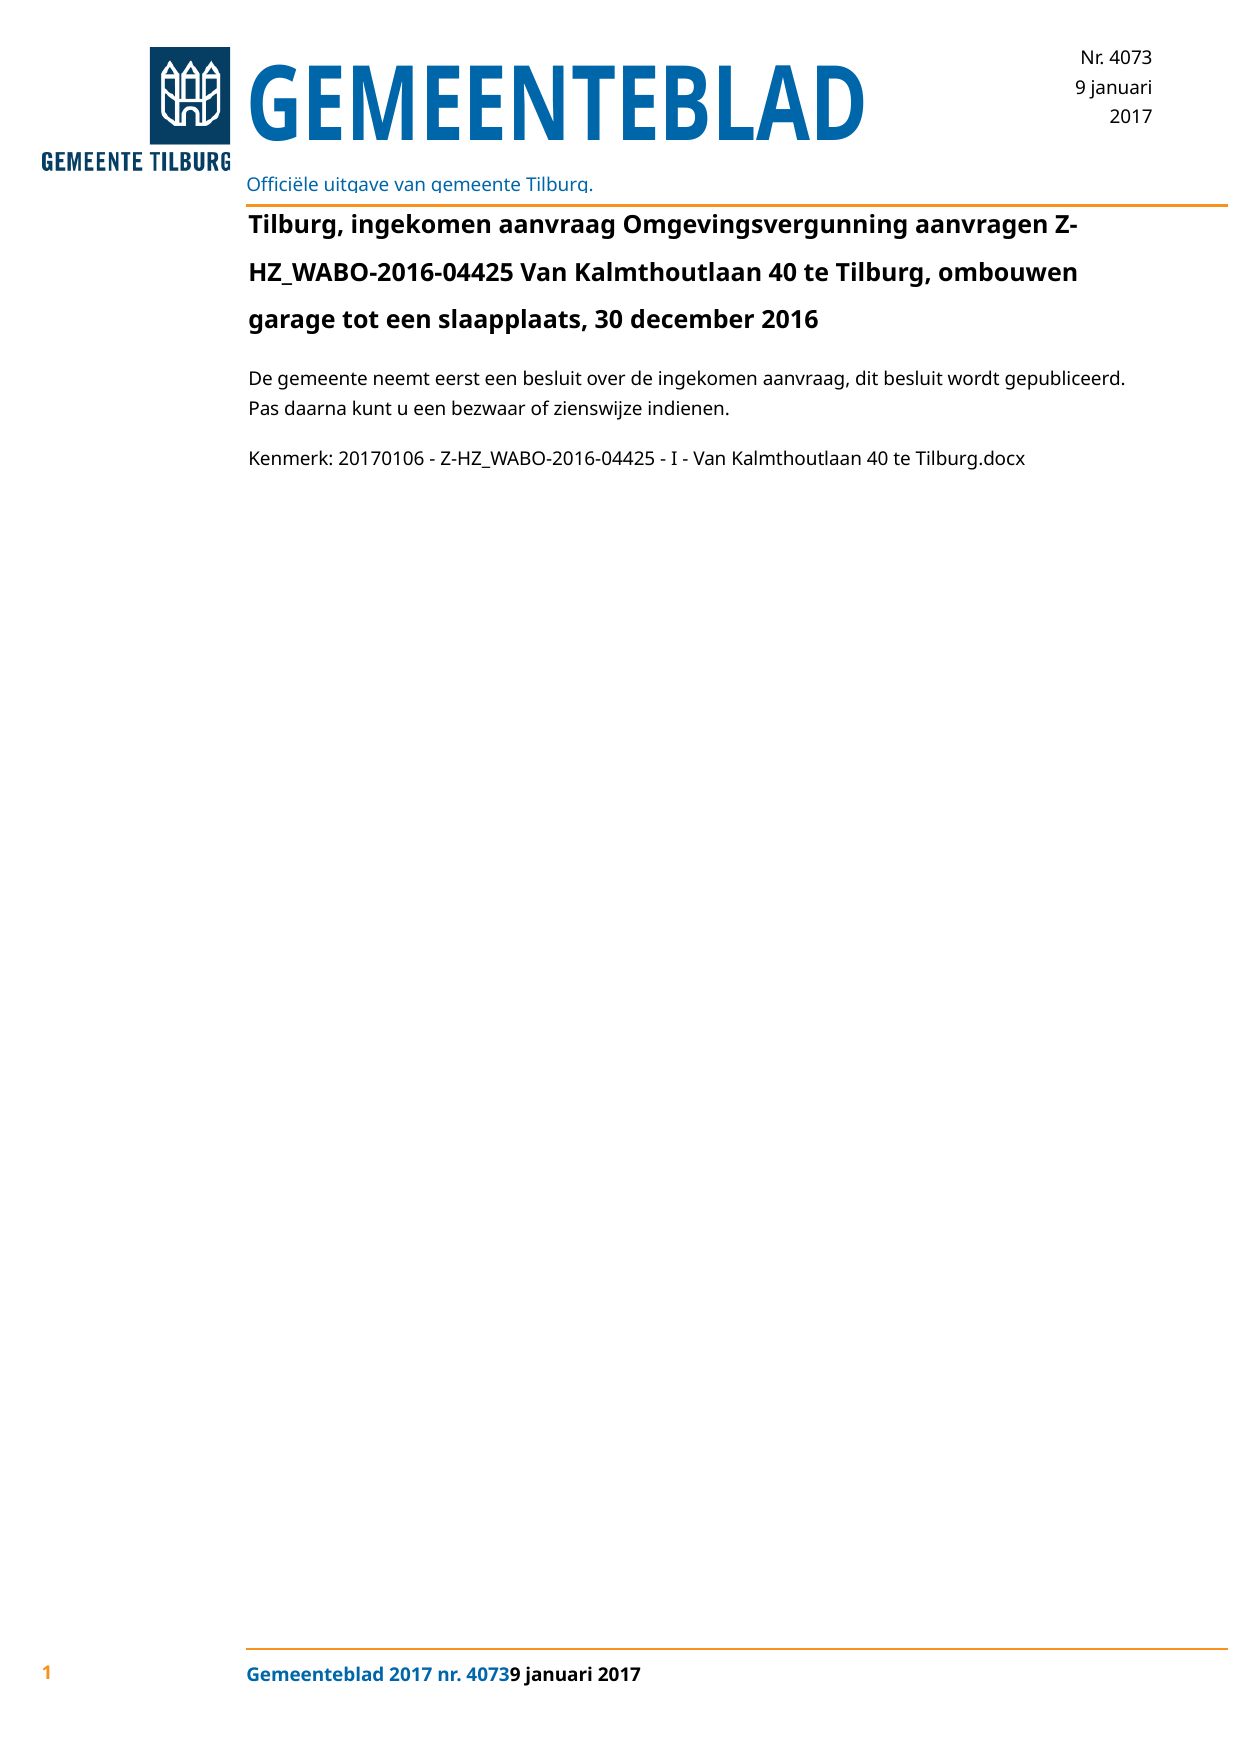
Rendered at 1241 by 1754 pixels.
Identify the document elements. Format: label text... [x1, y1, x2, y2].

text Kenmerk: 20170106 - Z-HZ_WABO-2016-04425 - I - Van Kalmthoutlaan 40 te Tilburg.docx [248, 446, 1152, 471]
text De gemeente neemt eerst een besluit over de ingekomen aanvraag, dit besluit wordt gepubliceerd. Pas daarna kunt u een bezwaar of zienswijze indienen. [248, 366, 1152, 421]
text Tilburg, ingekomen aanvraag Omgevingsvergunning aanvragen Z-HZ_WABO-2016-04425 Van Kalmthoutlaan 40 te Tilburg, ombouwen garage tot een slaapplaats, 30 december 2016 [248, 207, 1152, 336]
picture [41, 47, 231, 172]
